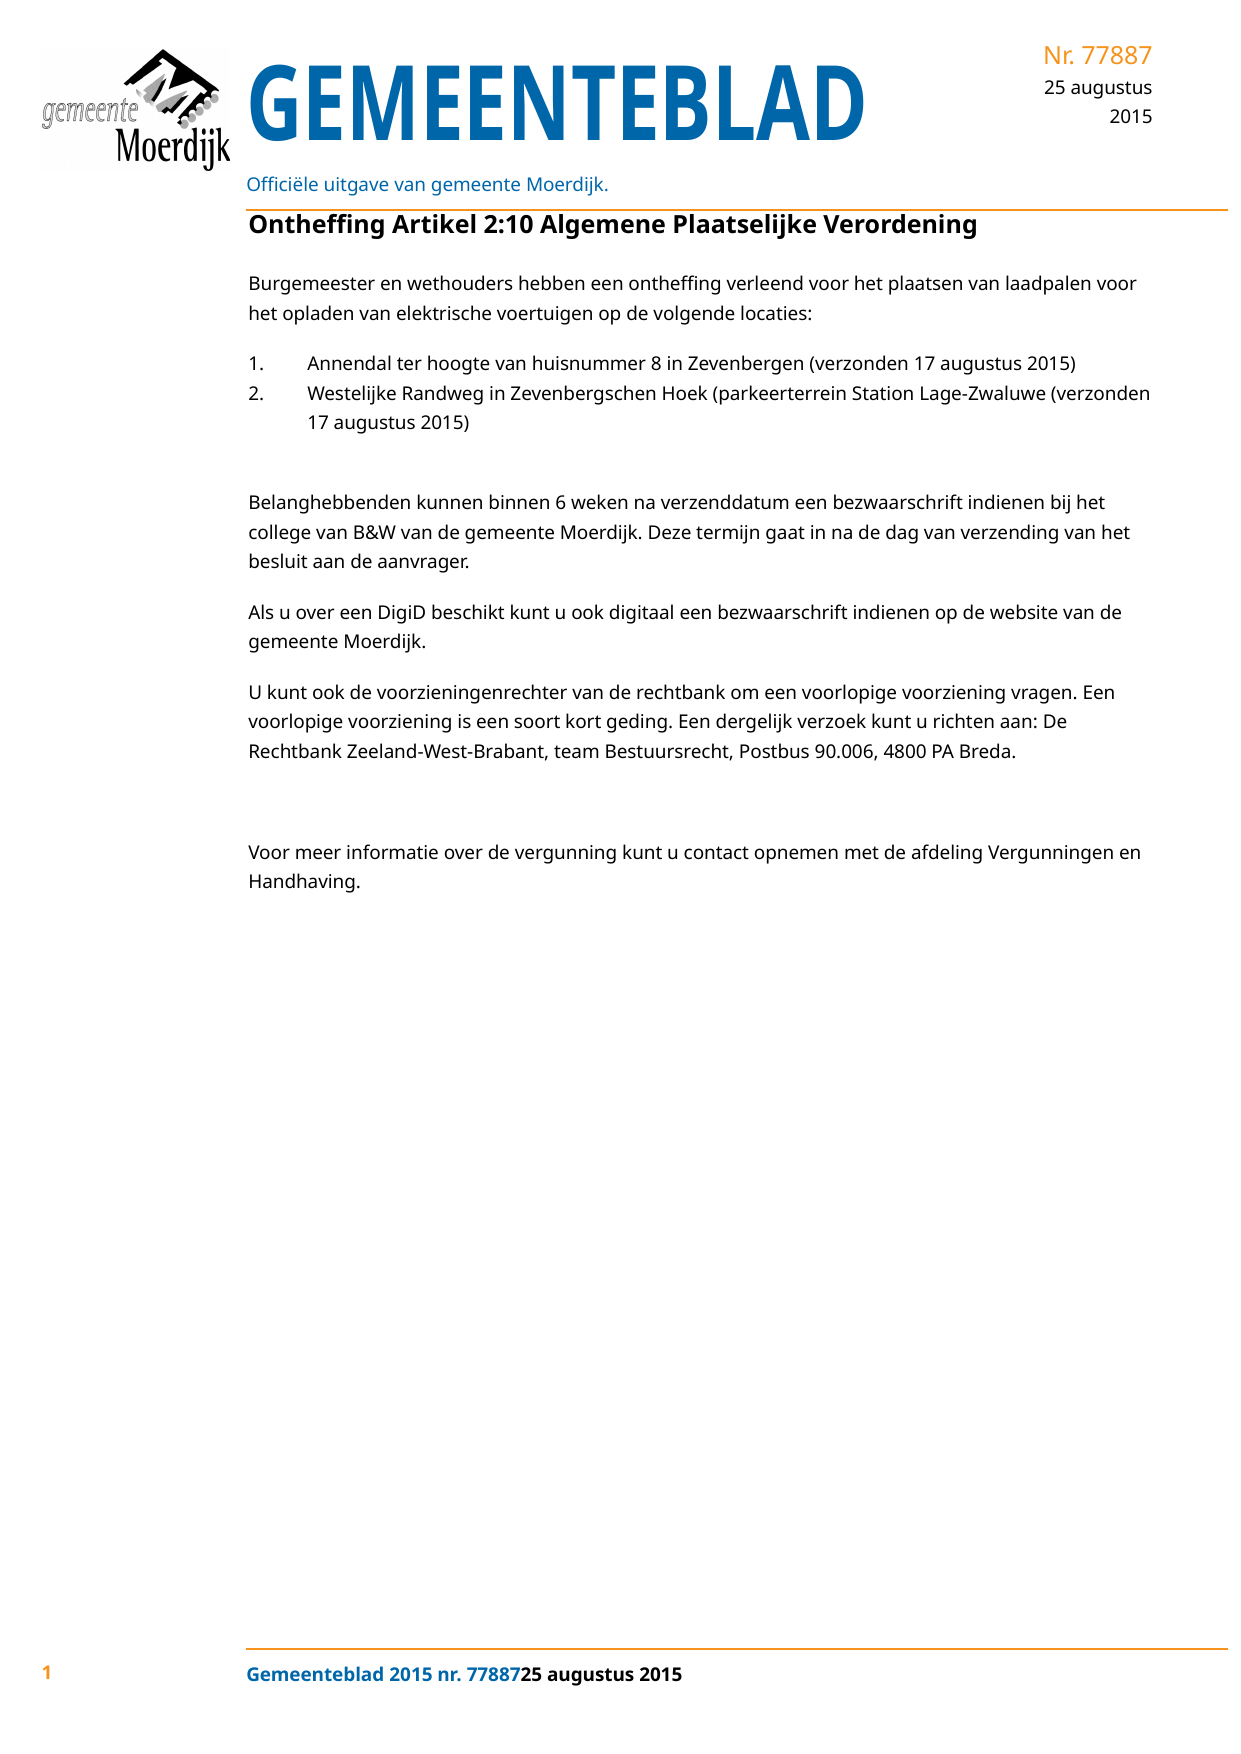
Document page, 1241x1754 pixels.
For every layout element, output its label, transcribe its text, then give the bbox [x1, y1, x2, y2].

list Westelijke Randweg in Zevenbergschen Hoek (parkeerterrein Station Lage-Zwaluwe (verzonden 17 augustus 2015) [248, 380, 1152, 435]
text Burgemeester en wethouders hebben een ontheffing verleend voor het plaatsen van laadpalen voor het opladen van elektrische voertuigen op de volgende locaties: [248, 270, 1152, 326]
text Belanghebbenden kunnen binnen 6 weken na verzenddatum een bezwaarschrift indienen bij het college van B&W van de gemeente Moerdijk. Deze termijn gaat in na de dag van verzending van het besluit aan de aanvrager. [248, 489, 1152, 574]
text U kunt ook de voorzieningenrechter van de rechtbank om een voorlopige voorziening vragen. Een voorlopige voorziening is een soort kort geding. Een dergelijk verzoek kunt u richten aan: De Rechtbank Zeeland-West-Brabant, team Bestuursrecht, Postbus 90.006, 4800 PA Breda. [248, 679, 1152, 764]
picture [41, 47, 231, 172]
text Als u over een DigiD beschikt kunt u ook digitaal een bezwaarschrift indienen op de website van de gemeente Moerdijk. [248, 599, 1152, 654]
text Voor meer informatie over de vergunning kunt u contact opnemen met de afdeling Vergunningen en Handhaving. [248, 839, 1152, 894]
text Ontheffing Artikel 2:10 Algemene Plaatselijke Verordening [248, 211, 1152, 241]
list Annendal ter hoogte van huisnummer 8 in Zevenbergen (verzonden 17 augustus 2015) [248, 350, 1152, 376]
